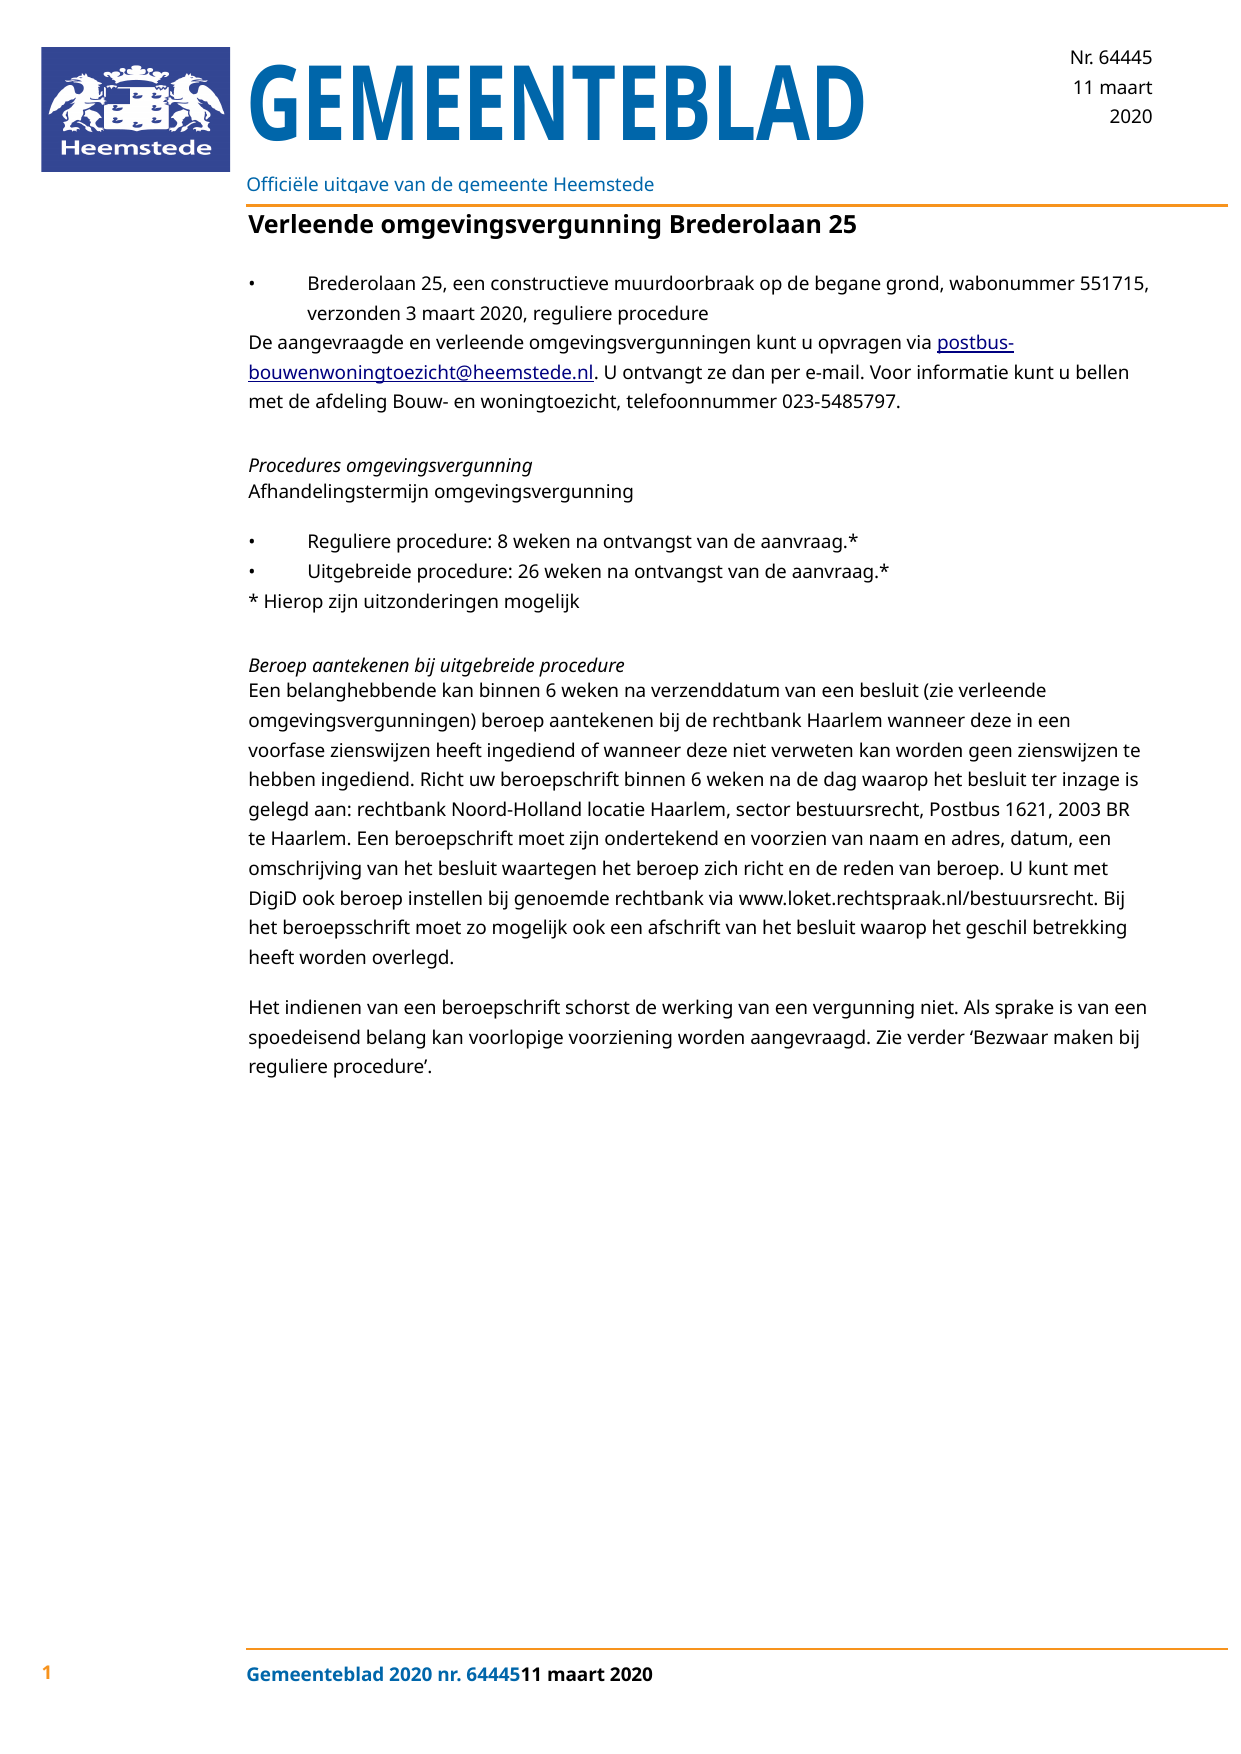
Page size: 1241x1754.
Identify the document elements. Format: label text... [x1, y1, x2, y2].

text Een belanghebbende kan binnen 6 weken na verzenddatum van een besluit (zie verleende omgevingsvergunningen) beroep aantekenen bij de rechtbank Haarlem wanneer deze in een voorfase zienswijzen heeft ingediend of wanneer deze niet verweten kan worden geen zienswijzen te hebben ingediend. Richt uw beroepschrift binnen 6 weken na de dag waarop het besluit ter inzage is gelegd aan: rechtbank Noord-Holland locatie Haarlem, sector bestuursrecht, Postbus 1621, 2003 BR te Haarlem. Een beroepschrift moet zijn ondertekend en voorzien van naam en adres, datum, een omschrijving van het besluit waartegen het beroep zich richt en de reden van beroep. U kunt met DigiD ook beroep instellen bij genoemde rechtbank via www.loket.rechtspraak.nl/bestuursrecht. Bij het beroepsschrift moet zo mogelijk ook een afschrift van het besluit waarop het geschil betrekking heeft worden overlegd. [248, 678, 1152, 969]
text Afhandelingstermijn omgevingsvergunning [248, 478, 1152, 504]
text De aangevraagde en verleende omgevingsvergunningen kunt u opvragen via postbus-bouwenwoningtoezicht@heemstede.nl. U ontvangt ze dan per e-mail. Voor informatie kunt u bellen met de afdeling Bouw- en woningtoezicht, telefoonnummer 023-5485797. [248, 329, 1152, 414]
text Beroep aantekenen bij uitgebreide procedure [248, 652, 1152, 678]
list Uitgebreide procedure: 26 weken na ontvangst van de aanvraag.* [248, 558, 1152, 584]
list Brederolaan 25, een constructieve muurdoorbraak op de begane grond, wabonummer 551715, verzonden 3 maart 2020, reguliere procedure [248, 270, 1152, 326]
text Het indienen van een beroepschrift schorst de werking van een vergunning niet. Als sprake is van een spoedeisend belang kan voorlopige voorziening worden aangevraagd. Zie verder ‘Bezwaar maken bij reguliere procedure’. [248, 994, 1152, 1079]
text * Hierop zijn uitzonderingen mogelijk [248, 588, 1152, 614]
list Reguliere procedure: 8 weken na ontvangst van de aanvraag.* [248, 529, 1152, 554]
text Procedures omgevingsvergunning [248, 453, 1152, 478]
text Verleende omgevingsvergunning Brederolaan 25 [248, 207, 1152, 241]
picture [41, 47, 231, 172]
